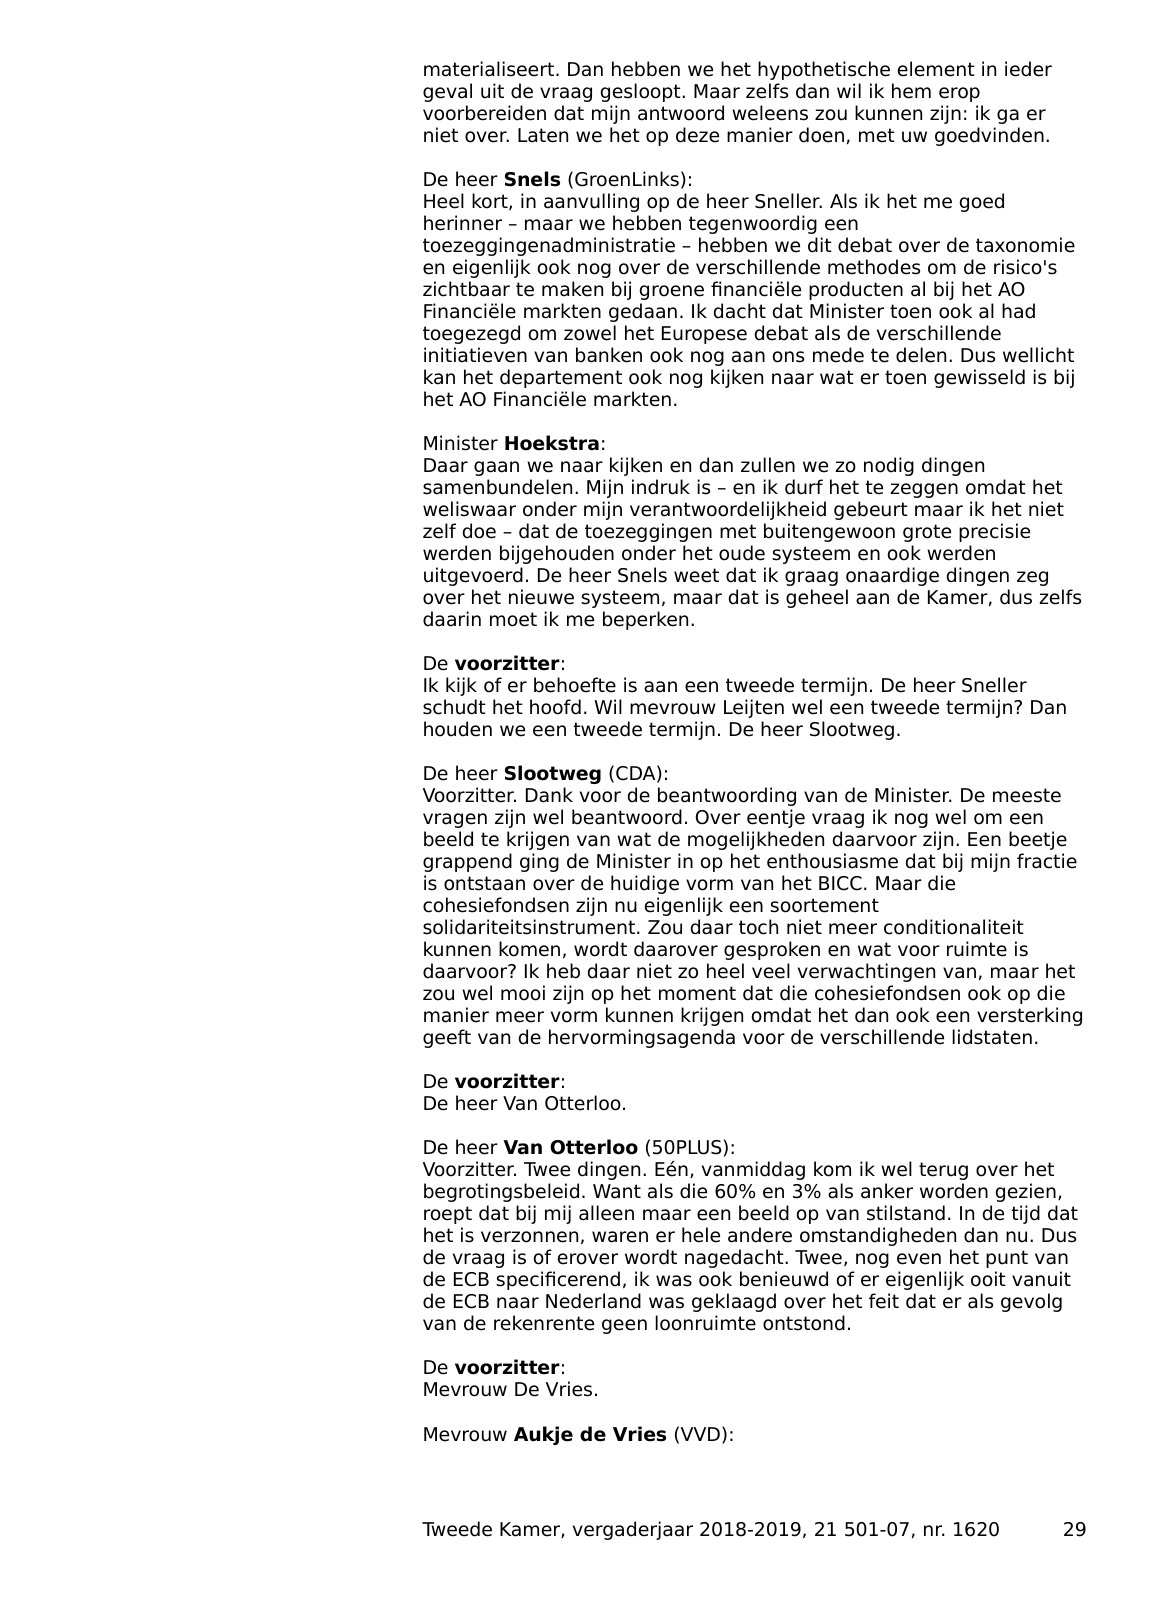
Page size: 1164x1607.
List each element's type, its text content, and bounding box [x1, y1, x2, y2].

text Minister Hoekstra: [422, 433, 1087, 455]
text De voorzitter: [422, 653, 1087, 675]
text De voorzitter: [422, 1071, 1087, 1093]
text De heer Van Otterloo. [422, 1093, 1087, 1115]
text De heer Van Otterloo (50PLUS): [422, 1137, 1087, 1159]
text Heel kort, in aanvulling op de heer Sneller. Als ik het me goed herinner – maar we hebben tegenwoordig een toezeggingenadministratie – hebben we dit debat over de taxonomie en eigenlijk ook nog over de verschillende methodes om de risico's zichtbaar te maken bij groene financiële producten al bij het AO Financiële markten gedaan. Ik dacht dat Minister toen ook al had toegezegd om zowel het Europese debat als de verschillende initiatieven van banken ook nog aan ons mede te delen. Dus wellicht kan het departement ook nog kijken naar wat er toen gewisseld is bij het AO Financiële markten. [422, 191, 1087, 411]
text Daar gaan we naar kijken en dan zullen we zo nodig dingen samenbundelen. Mijn indruk is – en ik durf het te zeggen omdat het weliswaar onder mijn verantwoordelijkheid gebeurt maar ik het niet zelf doe – dat de toezeggingen met buitengewoon grote precisie werden bijgehouden onder het oude systeem en ook werden uitgevoerd. De heer Snels weet dat ik graag onaardige dingen zeg over het nieuwe systeem, maar dat is geheel aan de Kamer, dus zelfs daarin moet ik me beperken. [422, 455, 1087, 631]
text Ik kijk of er behoefte is aan een tweede termijn. De heer Sneller schudt het hoofd. Wil mevrouw Leijten wel een tweede termijn? Dan houden we een tweede termijn. De heer Slootweg. [422, 675, 1087, 741]
text De voorzitter: [422, 1357, 1087, 1379]
text De heer Slootweg (CDA): [422, 763, 1087, 785]
text Voorzitter. Dank voor de beantwoording van de Minister. De meeste vragen zijn wel beantwoord. Over eentje vraag ik nog wel om een beeld te krijgen van wat de mogelijkheden daarvoor zijn. Een beetje grappend ging de Minister in op het enthousiasme dat bij mijn fractie is ontstaan over de huidige vorm van het BICC. Maar die cohesiefondsen zijn nu eigenlijk een soortement solidariteitsinstrument. Zou daar toch niet meer conditionaliteit kunnen komen, wordt daarover gesproken en wat voor ruimte is daarvoor? Ik heb daar niet zo heel veel verwachtingen van, maar het zou wel mooi zijn op het moment dat die cohesiefondsen ook op die manier meer vorm kunnen krijgen omdat het dan ook een versterking geeft van de hervormingsagenda voor de verschillende lidstaten. [422, 785, 1087, 1049]
text materialiseert. Dan hebben we het hypothetische element in ieder geval uit de vraag gesloopt. Maar zelfs dan wil ik hem erop voorbereiden dat mijn antwoord weleens zou kunnen zijn: ik ga er niet over. Laten we het op deze manier doen, met uw goedvinden. [422, 59, 1087, 147]
text De heer Snels (GroenLinks): [422, 169, 1087, 191]
text Mevrouw Aukje de Vries (VVD): [422, 1423, 1087, 1445]
text Voorzitter. Twee dingen. Eén, vanmiddag kom ik wel terug over het begrotingsbeleid. Want als die 60% en 3% als anker worden gezien, roept dat bij mij alleen maar een beeld op van stilstand. In de tijd dat het is verzonnen, waren er hele andere omstandigheden dan nu. Dus de vraag is of erover wordt nagedacht. Twee, nog even het punt van de ECB specificerend, ik was ook benieuwd of er eigenlijk ooit vanuit de ECB naar Nederland was geklaagd over het feit dat er als gevolg van de rekenrente geen loonruimte ontstond. [422, 1159, 1087, 1335]
text Mevrouw De Vries. [422, 1379, 1087, 1401]
